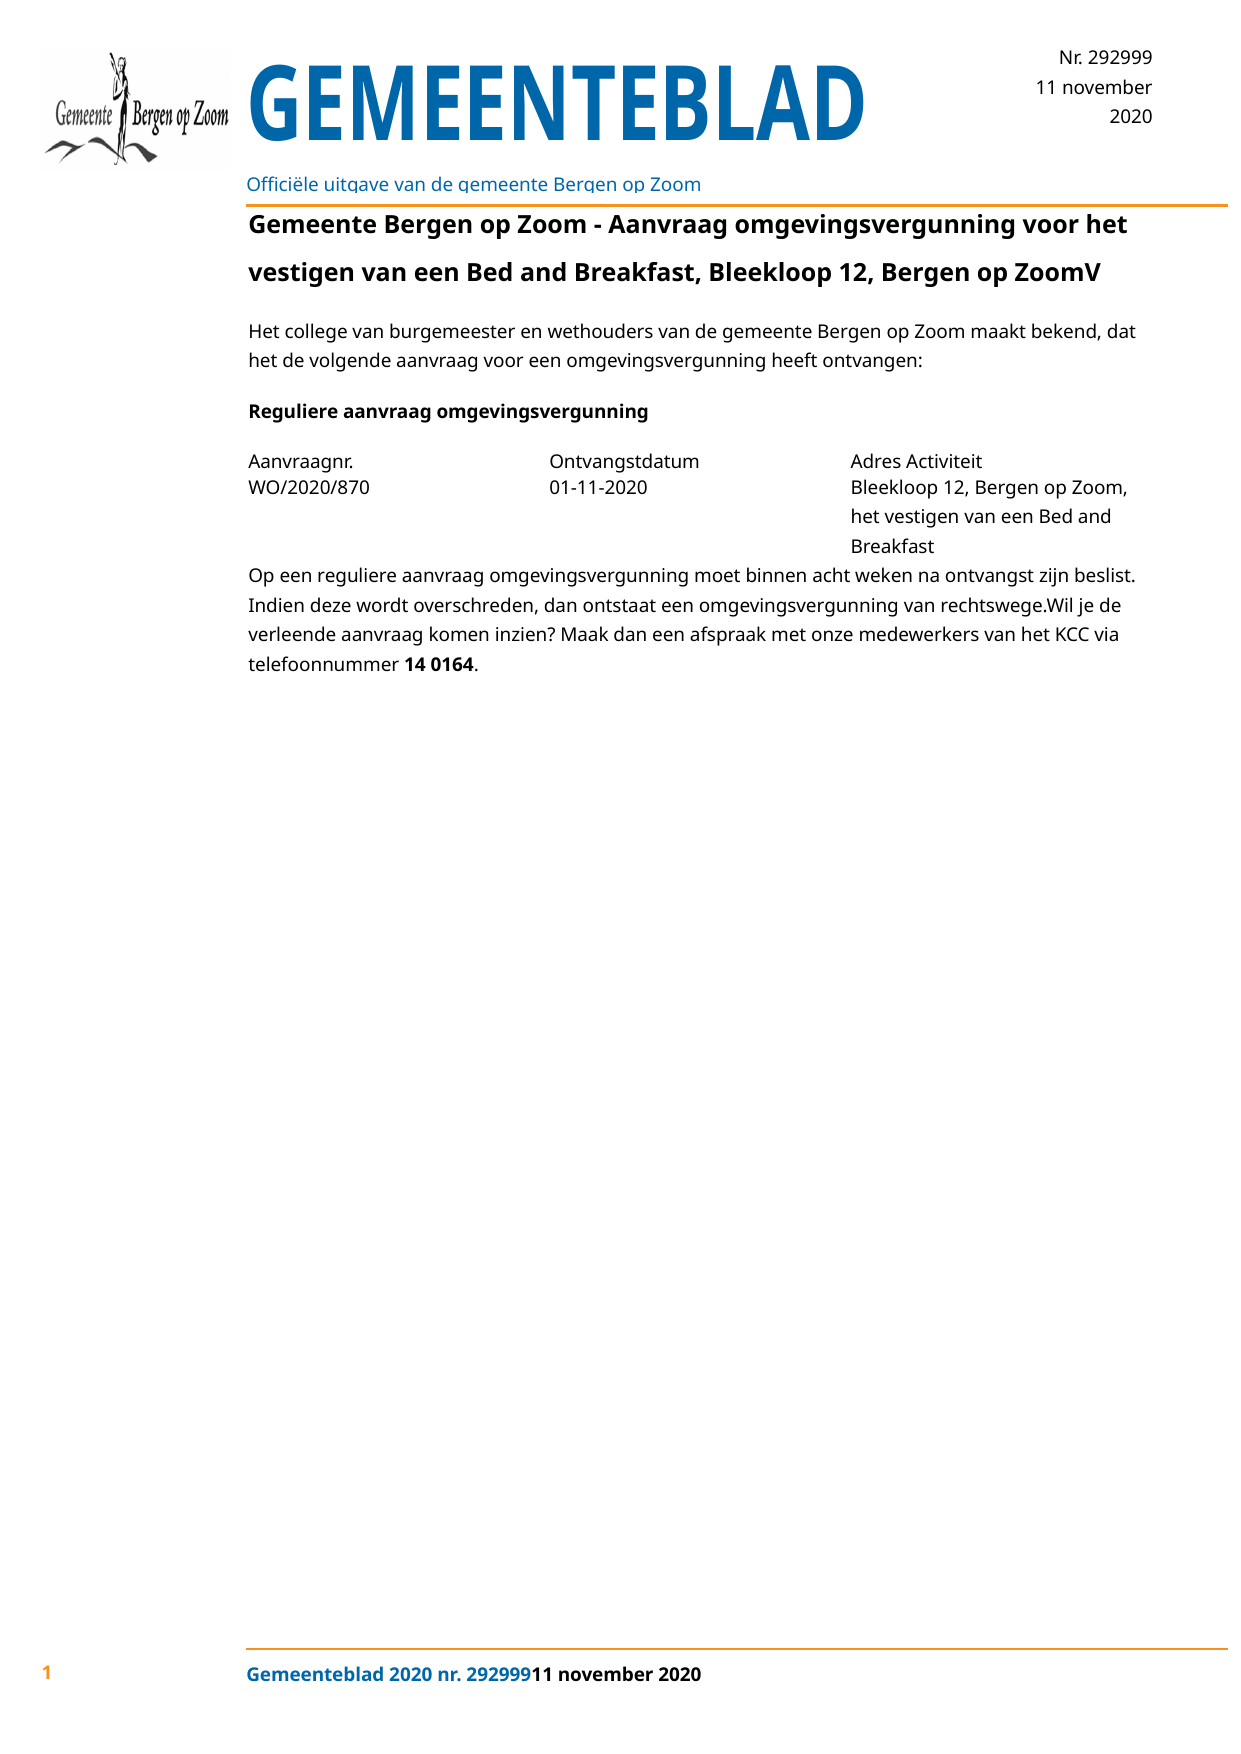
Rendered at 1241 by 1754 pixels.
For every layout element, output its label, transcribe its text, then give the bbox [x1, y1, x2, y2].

text Op een reguliere aanvraag omgevingsvergunning moet binnen acht weken na ontvangst zijn beslist. Indien deze wordt overschreden, dan ontstaat een omgevingsvergunning van rechtswege.Wil je de verleende aanvraag komen inzien? Maak dan een afspraak met onze medewerkers van het KCC via telefoonnummer 14 0164. [248, 562, 1152, 677]
text Gemeente Bergen op Zoom - Aanvraag omgevingsvergunning voor het vestigen van een Bed and Breakfast, Bleekloop 12, Bergen op ZoomV [248, 207, 1152, 288]
table_header Adres Activiteit [850, 449, 1152, 474]
table_cell Bleekloop 12, Bergen op Zoom, het vestigen van een Bed and Breakfast [850, 474, 1152, 559]
table_header Ontvangstdatum [549, 449, 850, 474]
table_cell WO/2020/870 [248, 474, 549, 559]
picture [41, 47, 231, 172]
table_cell 01-11-2020 [549, 474, 850, 559]
text Reguliere aanvraag omgevingsvergunning [248, 398, 1152, 424]
table_header Aanvraagnr. [248, 449, 549, 474]
text Het college van burgemeester en wethouders van de gemeente Bergen op Zoom maakt bekend, dat het de volgende aanvraag voor een omgevingsvergunning heeft ontvangen: [248, 318, 1152, 373]
